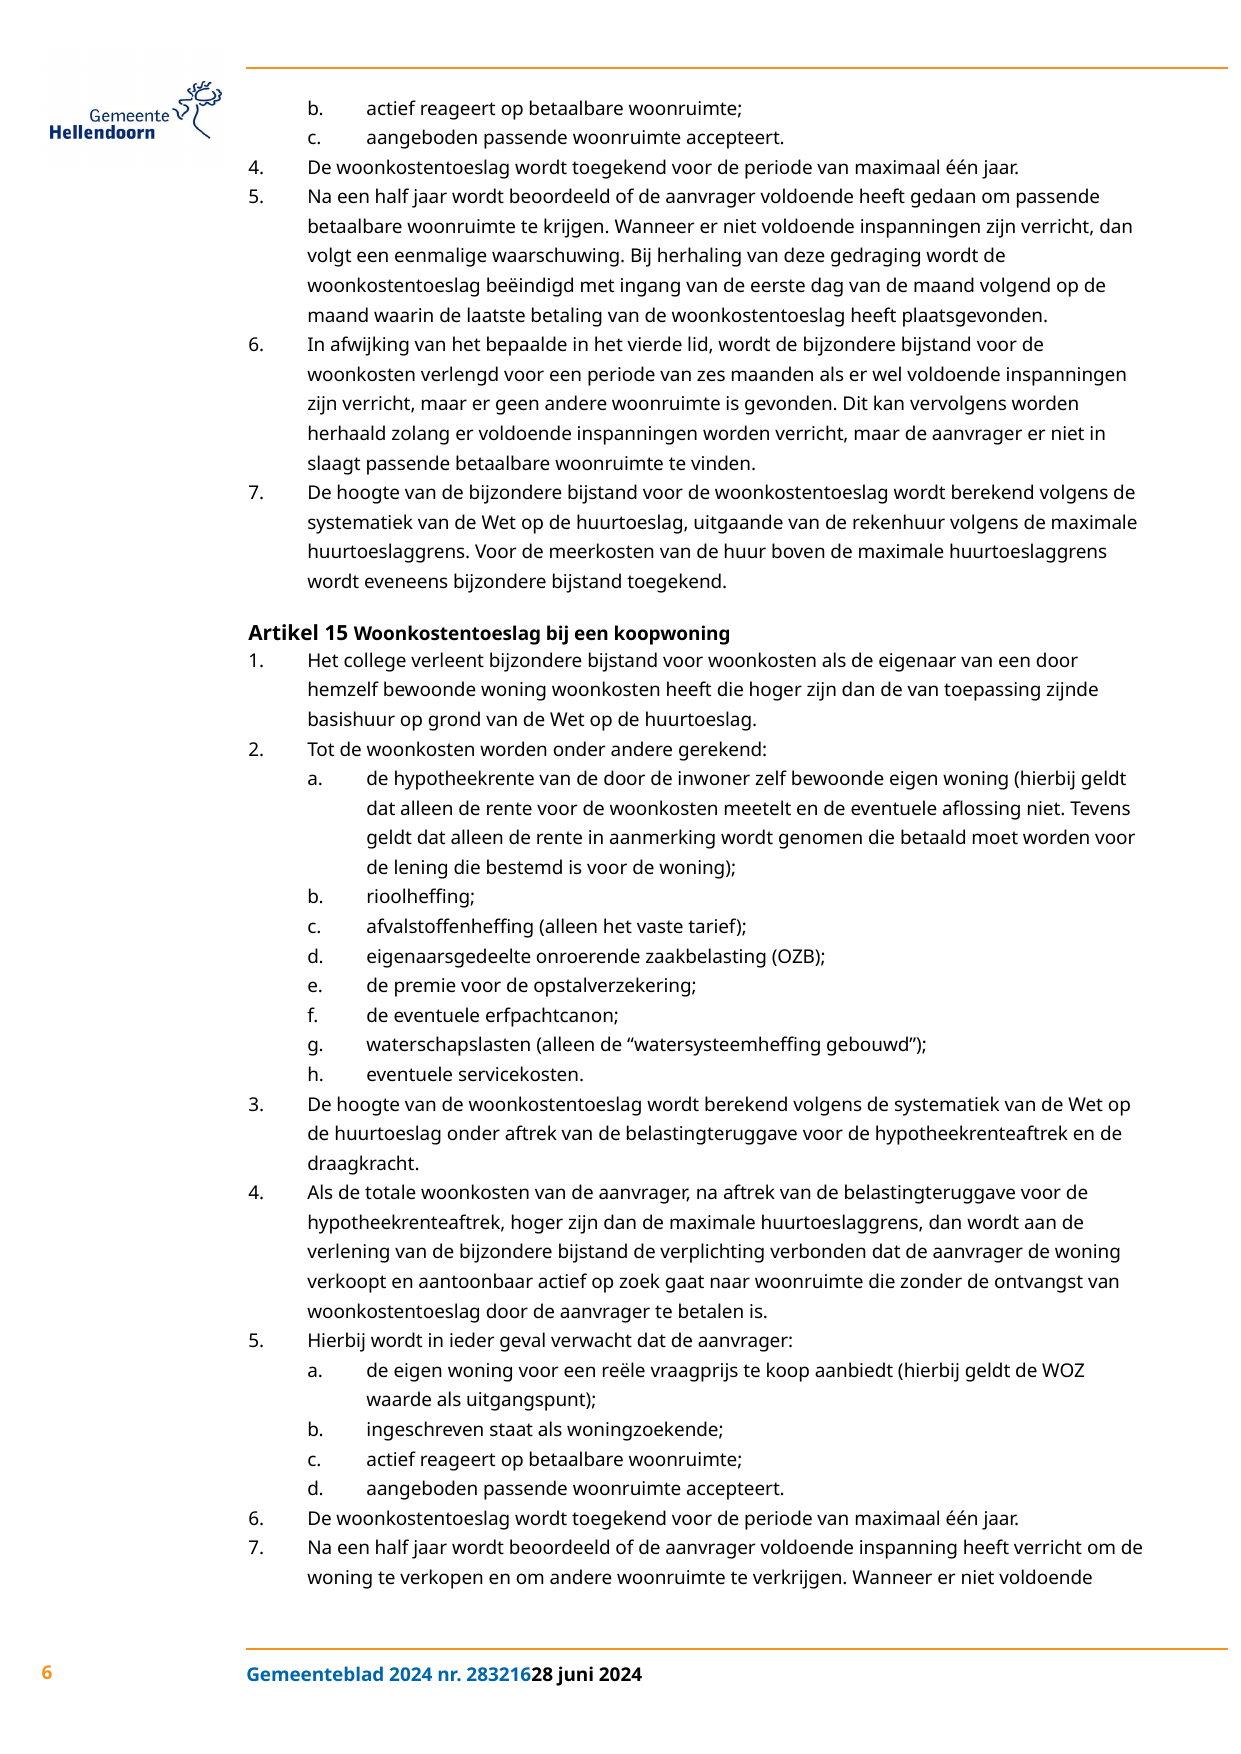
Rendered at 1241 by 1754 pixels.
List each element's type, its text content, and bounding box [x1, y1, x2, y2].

list actief reageert op betaalbare woonruimte; [307, 1446, 1152, 1471]
list Hierbij wordt in ieder geval verwacht dat de aanvrager: [248, 1327, 1152, 1353]
list De hoogte van de woonkostentoeslag wordt berekend volgens de systematiek van de Wet op de huurtoeslag onder aftrek van de belastingteruggave voor de hypotheekrenteaftrek en de draagkracht. [248, 1091, 1152, 1176]
list waterschapslasten (alleen de “watersysteemheffing gebouwd”); [307, 1032, 1152, 1057]
list aangeboden passende woonruimte accepteert. [307, 124, 1152, 150]
list Na een half jaar wordt beoordeeld of de aanvrager voldoende inspanning heeft verricht om de woning te verkopen en om andere woonruimte te verkrijgen. Wanneer er niet voldoende [248, 1534, 1152, 1590]
list de eigen woning voor een reële vraagprijs te koop aanbiedt (hierbij geldt de WOZ waarde als uitgangspunt); [307, 1357, 1152, 1412]
list De hoogte van de bijzondere bijstand voor de woonkostentoeslag wordt berekend volgens de systematiek van de Wet op de huurtoeslag, uitgaande van de rekenhuur volgens de maximale huurtoeslaggrens. Voor de meerkosten van de huur boven de maximale huurtoeslaggrens wordt eveneens bijzondere bijstand toegekend. [248, 479, 1152, 594]
list De woonkostentoeslag wordt toegekend voor de periode van maximaal één jaar. [248, 154, 1152, 180]
list ingeschreven staat als woningzoekende; [307, 1416, 1152, 1442]
list Als de totale woonkosten van de aanvrager, na aftrek van de belastingteruggave voor de hypotheekrenteaftrek, hoger zijn dan de maximale huurtoeslaggrens, dan wordt aan de verlening van de bijzondere bijstand de verplichting verbonden dat de aanvrager de woning verkoopt en aantoonbaar actief op zoek gaat naar woonruimte die zonder de ontvangst van woonkostentoeslag door de aanvrager te betalen is. [248, 1179, 1152, 1323]
list Het college verleent bijzondere bijstand voor woonkosten als de eigenaar van een door hemzelf bewoonde woning woonkosten heeft die hoger zijn dan de van toepassing zijnde basishuur op grond van de Wet op de huurtoeslag. [248, 647, 1152, 732]
list eventuele servicekosten. [307, 1061, 1152, 1087]
list Na een half jaar wordt beoordeeld of de aanvrager voldoende heeft gedaan om passende betaalbare woonruimte te krijgen. Wanneer er niet voldoende inspanningen zijn verricht, dan volgt een eenmalige waarschuwing. Bij herhaling van deze gedraging wordt de woonkostentoeslag beëindigd met ingang van de eerste dag van de maand volgend op de maand waarin de laatste betaling van de woonkostentoeslag heeft plaatsgevonden. [248, 183, 1152, 328]
list de premie voor de opstalverzekering; [307, 972, 1152, 998]
list de hypotheekrente van de door de inwoner zelf bewoonde eigen woning (hierbij geldt dat alleen de rente voor de woonkosten meetelt en de eventuele aflossing niet. Tevens geldt dat alleen de rente in aanmerking wordt genomen die betaald moet worden voor de lening die bestemd is voor de woning); [307, 765, 1152, 880]
list De woonkostentoeslag wordt toegekend voor de periode van maximaal één jaar. [248, 1505, 1152, 1531]
list Tot de woonkosten worden onder andere gerekend: [248, 736, 1152, 761]
picture [41, 47, 231, 172]
text Artikel 15 Woonkostentoeslag bij een koopwoning [248, 618, 1152, 647]
list aangeboden passende woonruimte accepteert. [307, 1475, 1152, 1501]
list rioolheffing; [307, 884, 1152, 909]
list de eventuele erfpachtcanon; [307, 1002, 1152, 1028]
list In afwijking van het bepaalde in het vierde lid, wordt de bijzondere bijstand voor de woonkosten verlengd voor een periode van zes maanden als er wel voldoende inspanningen zijn verricht, maar er geen andere woonruimte is gevonden. Dit kan vervolgens worden herhaald zolang er voldoende inspanningen worden verricht, maar de aanvrager er niet in slaagt passende betaalbare woonruimte te vinden. [248, 331, 1152, 476]
list eigenaarsgedeelte onroerende zaakbelasting (OZB); [307, 943, 1152, 968]
list actief reageert op betaalbare woonruimte; [307, 95, 1152, 121]
list afvalstoffenheffing (alleen het vaste tarief); [307, 913, 1152, 939]
